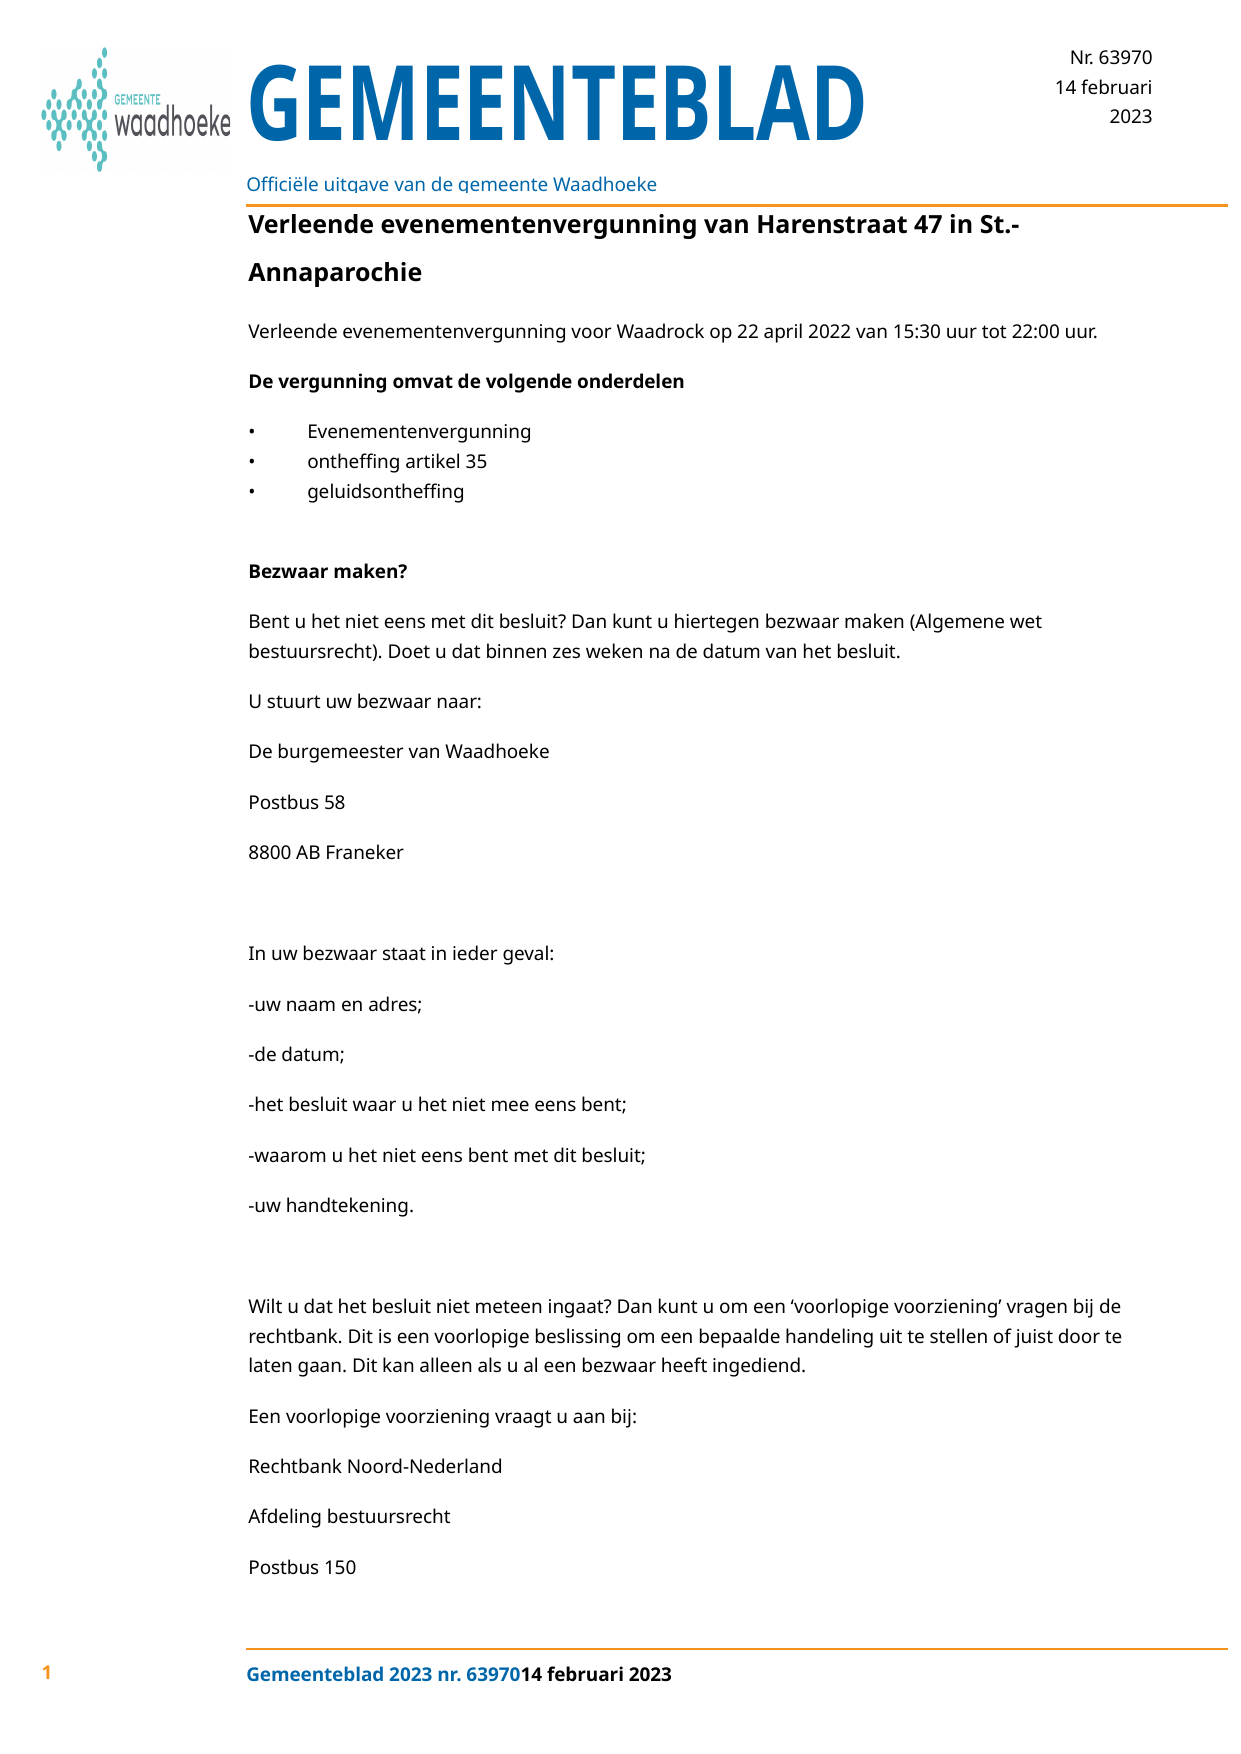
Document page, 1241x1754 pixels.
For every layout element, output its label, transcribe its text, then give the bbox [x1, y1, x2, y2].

picture [41, 47, 231, 172]
text Verleende evenementenvergunning van Harenstraat 47 in St.-Annaparochie [248, 207, 1152, 288]
text U stuurt uw bezwaar naar: [248, 688, 1152, 714]
list geluidsontheffing [248, 478, 1152, 504]
text Een voorlopige voorziening vraagt u aan bij: [248, 1403, 1152, 1429]
text In uw bezwaar staat in ieder geval: [248, 940, 1152, 966]
text 8800 AB Franeker [248, 839, 1152, 865]
list ontheffing artikel 35 [248, 448, 1152, 474]
text Postbus 150 [248, 1554, 1152, 1580]
list Evenementenvergunning [248, 419, 1152, 444]
text Bent u het niet eens met dit besluit? Dan kunt u hiertegen bezwaar maken (Algemene wet bestuursrecht). Doet u dat binnen zes weken na de datum van het besluit. [248, 608, 1152, 664]
text Wilt u dat het besluit niet meteen ingaat? Dan kunt u om een ‘voorlopige voorziening’ vragen bij de rechtbank. Dit is een voorlopige beslissing om een bepaalde handeling uit te stellen of juist door te laten gaan. Dit kan alleen als u al een bezwaar heeft ingediend. [248, 1293, 1152, 1378]
text De burgemeester van Waadhoeke [248, 739, 1152, 764]
text -uw handtekening. [248, 1192, 1152, 1218]
text -de datum; [248, 1041, 1152, 1067]
text De vergunning omvat de volgende onderdelen [248, 368, 1152, 394]
text Bezwaar maken? [248, 558, 1152, 584]
text Rechtbank Noord-Nederland [248, 1453, 1152, 1479]
text Verleende evenementenvergunning voor Waadrock op 22 april 2022 van 15:30 uur tot 22:00 uur. [248, 318, 1152, 344]
text -uw naam en adres; [248, 991, 1152, 1017]
text -het besluit waar u het niet mee eens bent; [248, 1092, 1152, 1117]
text Afdeling bestuursrecht [248, 1504, 1152, 1529]
text Postbus 58 [248, 789, 1152, 815]
text -waarom u het niet eens bent met dit besluit; [248, 1142, 1152, 1168]
